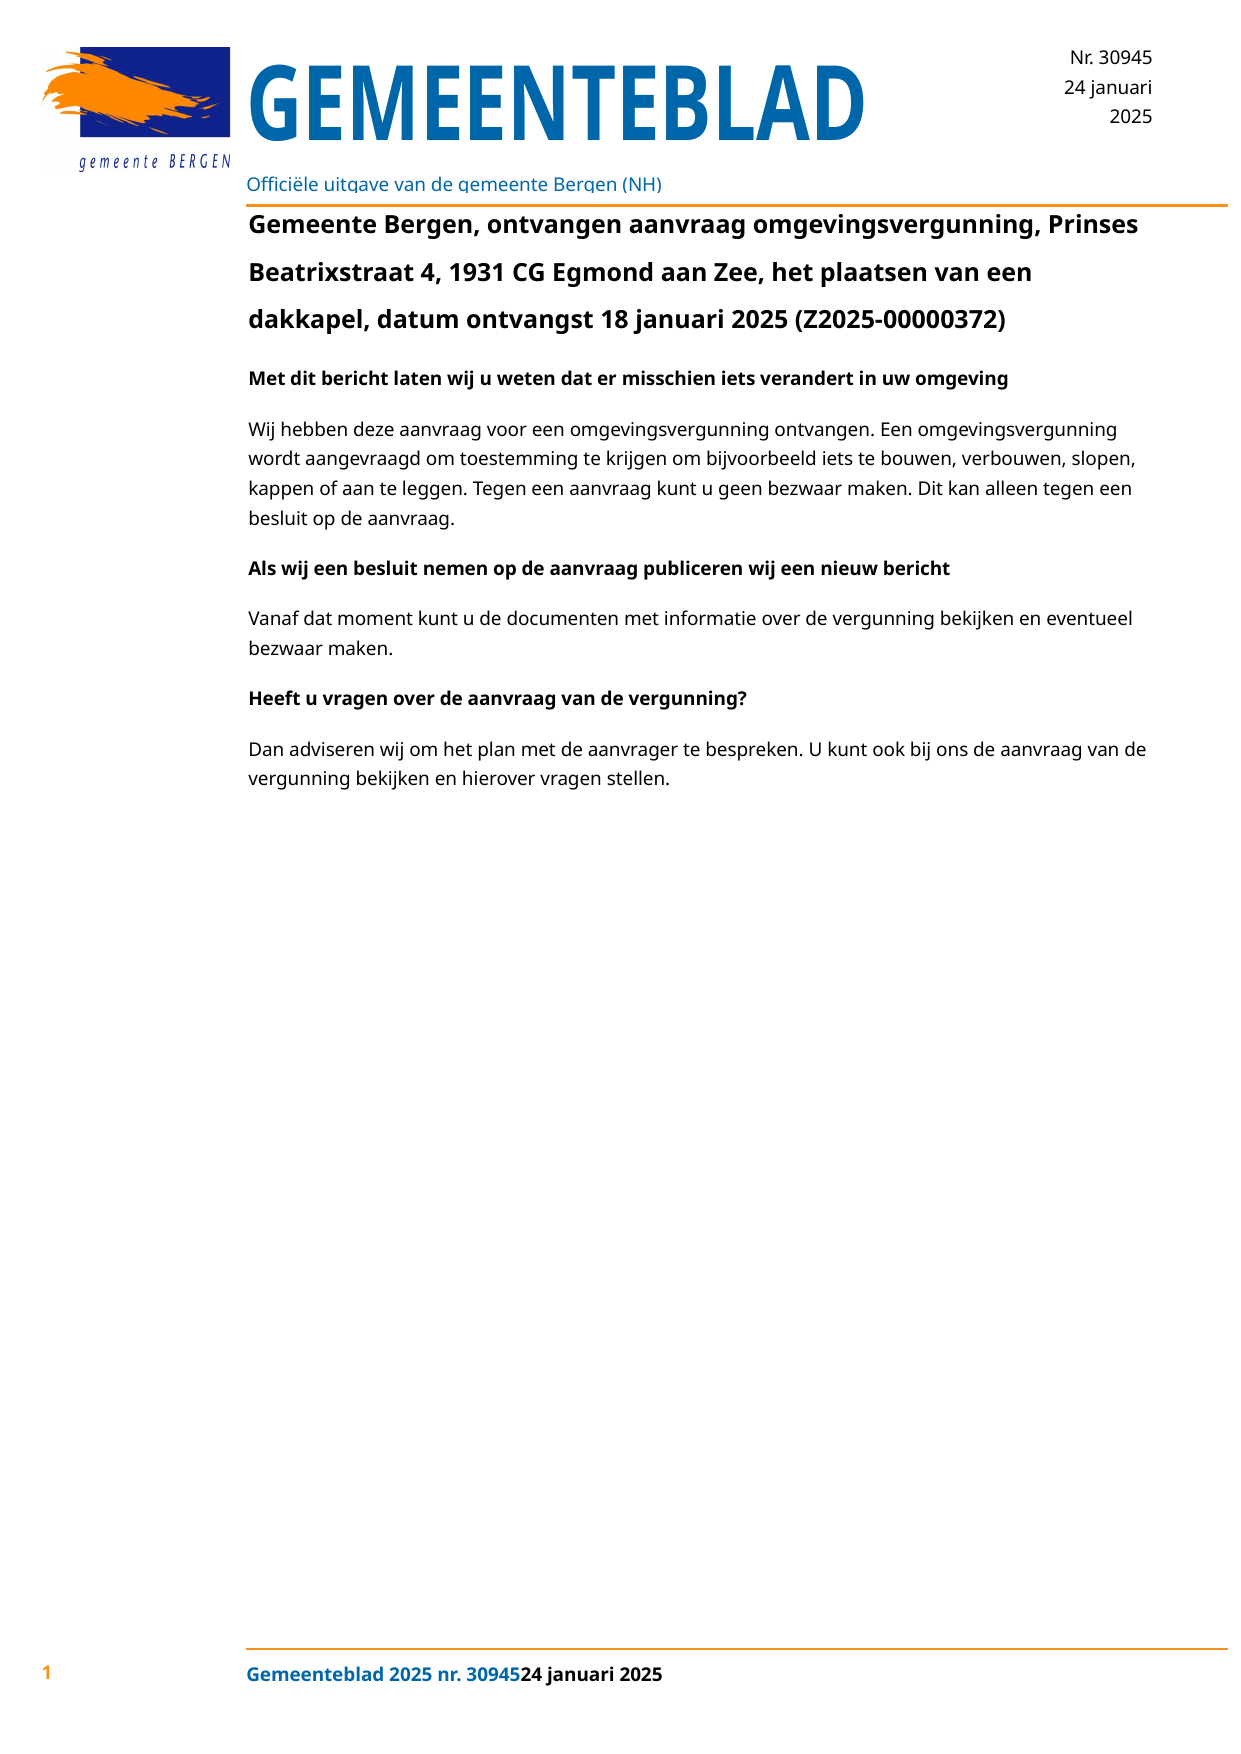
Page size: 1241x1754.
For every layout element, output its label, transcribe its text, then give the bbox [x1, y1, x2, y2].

picture [41, 47, 231, 172]
text Heeft u vragen over de aanvraag van de vergunning? [248, 686, 1152, 711]
text Dan adviseren wij om het plan met de aanvrager te bespreken. U kunt ook bij ons de aanvraag van de vergunning bekijken en hierover vragen stellen. [248, 736, 1152, 791]
text Met dit bericht laten wij u weten dat er misschien iets verandert in uw omgeving [248, 366, 1152, 391]
text Wij hebben deze aanvraag voor een omgevingsvergunning ontvangen. Een omgevingsvergunning wordt aangevraagd om toestemming te krijgen om bijvoorbeeld iets te bouwen, verbouwen, slopen, kappen of aan te leggen. Tegen een aanvraag kunt u geen bezwaar maken. Dit kan alleen tegen een besluit op de aanvraag. [248, 416, 1152, 530]
text Vanaf dat moment kunt u de documenten met informatie over de vergunning bekijken en eventueel bezwaar maken. [248, 606, 1152, 661]
text Als wij een besluit nemen op de aanvraag publiceren wij een nieuw bericht [248, 555, 1152, 581]
text Gemeente Bergen, ontvangen aanvraag omgevingsvergunning, Prinses Beatrixstraat 4, 1931 CG Egmond aan Zee, het plaatsen van een dakkapel, datum ontvangst 18 januari 2025 (Z2025-00000372) [248, 207, 1152, 336]
